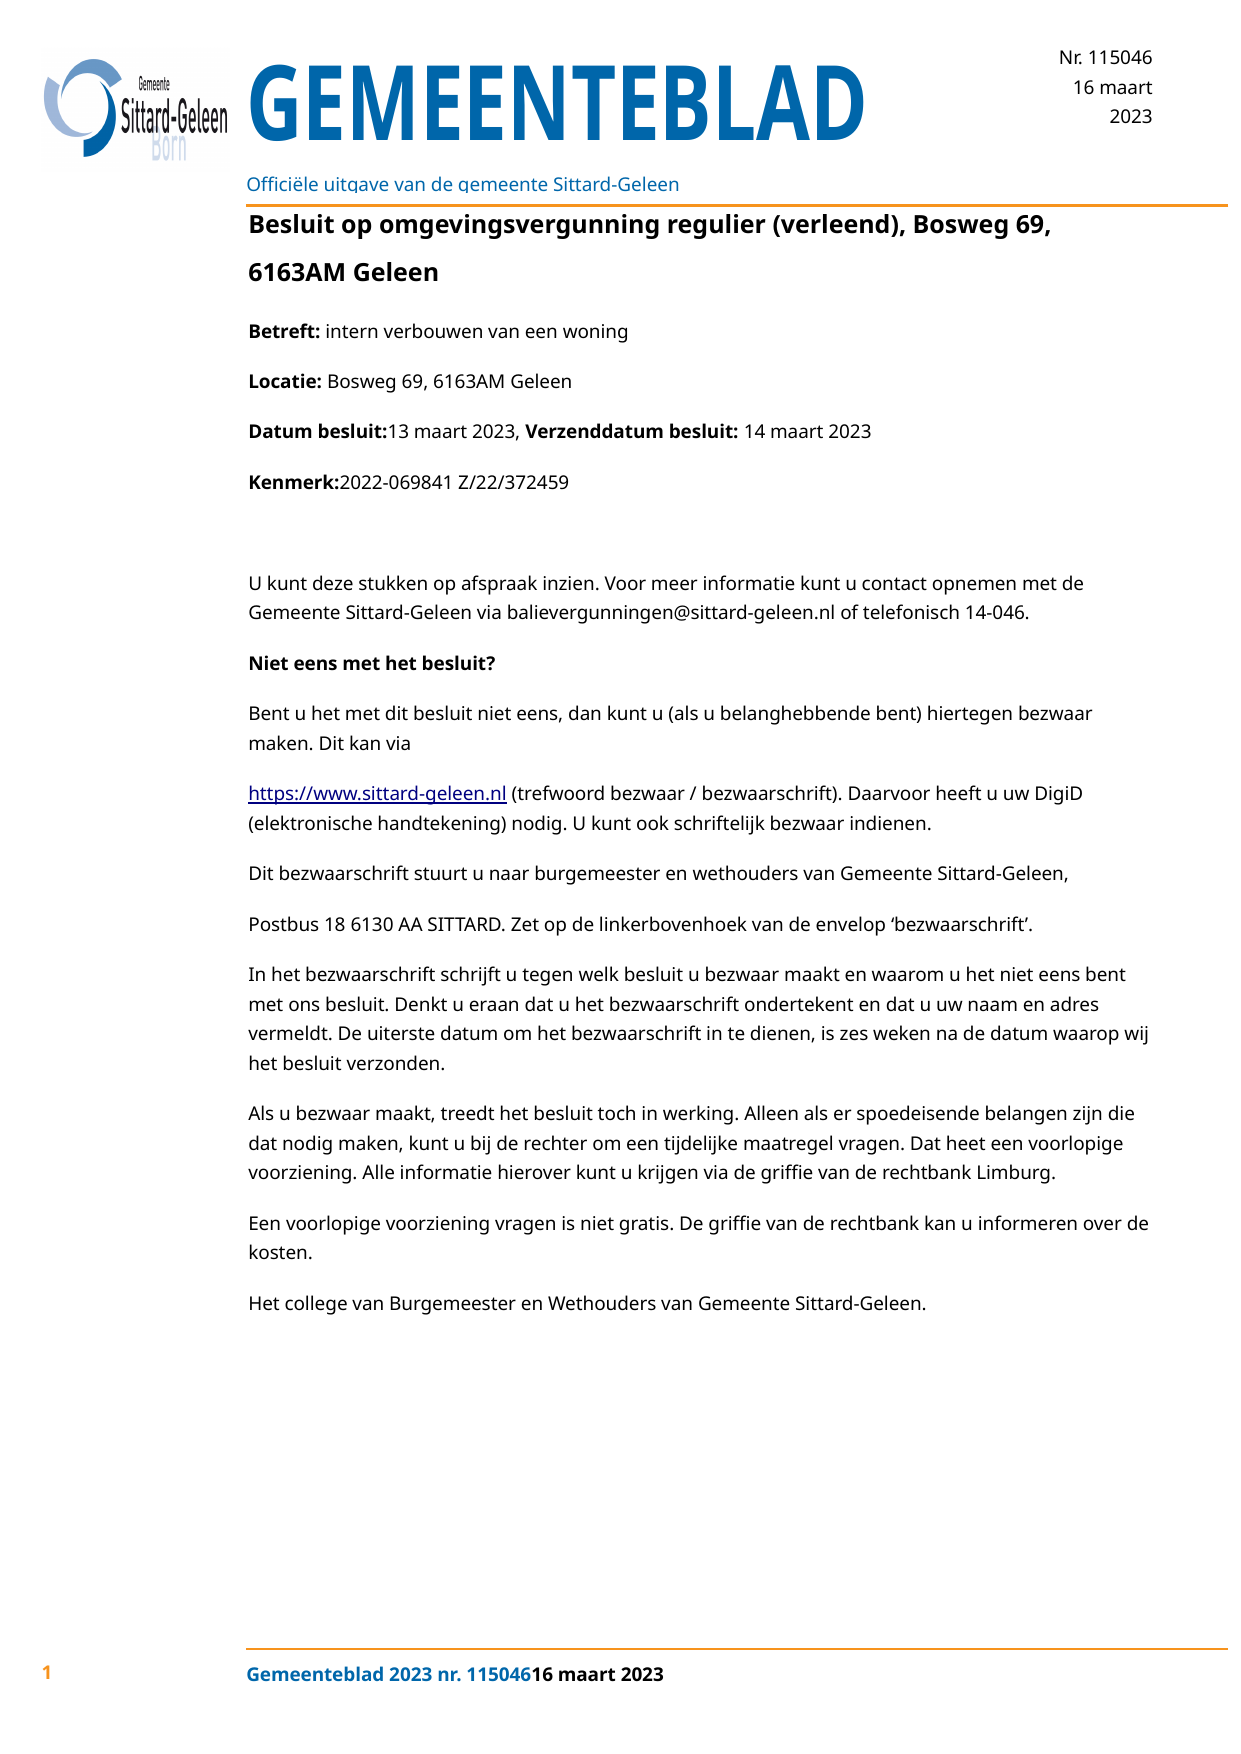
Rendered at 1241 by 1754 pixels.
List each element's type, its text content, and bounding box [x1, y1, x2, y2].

text Postbus 18 6130 AA SITTARD. Zet op de linkerbovenhoek van de envelop ‘bezwaarschrift’. [248, 911, 1152, 937]
text Betreft: intern verbouwen van een woning [248, 318, 1152, 344]
text Niet eens met het besluit? [248, 650, 1152, 676]
text Kenmerk:2022-069841 Z/22/372459 [248, 469, 1152, 495]
text Datum besluit:13 maart 2023, Verzenddatum besluit: 14 maart 2023 [248, 419, 1152, 444]
text Dit bezwaarschrift stuurt u naar burgemeester en wethouders van Gemeente Sittard-Geleen, [248, 860, 1152, 886]
text https://www.sittard-geleen.nl (trefwoord bezwaar / bezwaarschrift). Daarvoor heeft u uw DigiD (elektronische handtekening) nodig. U kunt ook schriftelijk bezwaar indienen. [248, 780, 1152, 836]
picture [41, 47, 231, 172]
text Besluit op omgevingsvergunning regulier (verleend), Bosweg 69, 6163AM Geleen [248, 207, 1152, 288]
text Locatie: Bosweg 69, 6163AM Geleen [248, 368, 1152, 394]
text Een voorlopige voorziening vragen is niet gratis. De griffie van de rechtbank kan u informeren over de kosten. [248, 1210, 1152, 1265]
text Als u bezwaar maakt, treedt het besluit toch in werking. Alleen als er spoedeisende belangen zijn die dat nodig maken, kunt u bij de rechter om een tijdelijke maatregel vragen. Dat heet een voorlopige voorziening. Alle informatie hierover kunt u krijgen via de griffie van de rechtbank Limburg. [248, 1100, 1152, 1185]
text Het college van Burgemeester en Wethouders van Gemeente Sittard-Geleen. [248, 1290, 1152, 1316]
text Bent u het met dit besluit niet eens, dan kunt u (als u belanghebbende bent) hiertegen bezwaar maken. Dit kan via [248, 700, 1152, 756]
text In het bezwaarschrift schrijft u tegen welk besluit u bezwaar maakt en waarom u het niet eens bent met ons besluit. Denkt u eraan dat u het bezwaarschrift ondertekent en dat u uw naam en adres vermeldt. De uiterste datum om het bezwaarschrift in te dienen, is zes weken na de datum waarop wij het besluit verzonden. [248, 961, 1152, 1076]
text U kunt deze stukken op afspraak inzien. Voor meer informatie kunt u contact opnemen met de Gemeente Sittard-Geleen via balievergunningen@sittard-geleen.nl of telefonisch 14-046. [248, 570, 1152, 625]
